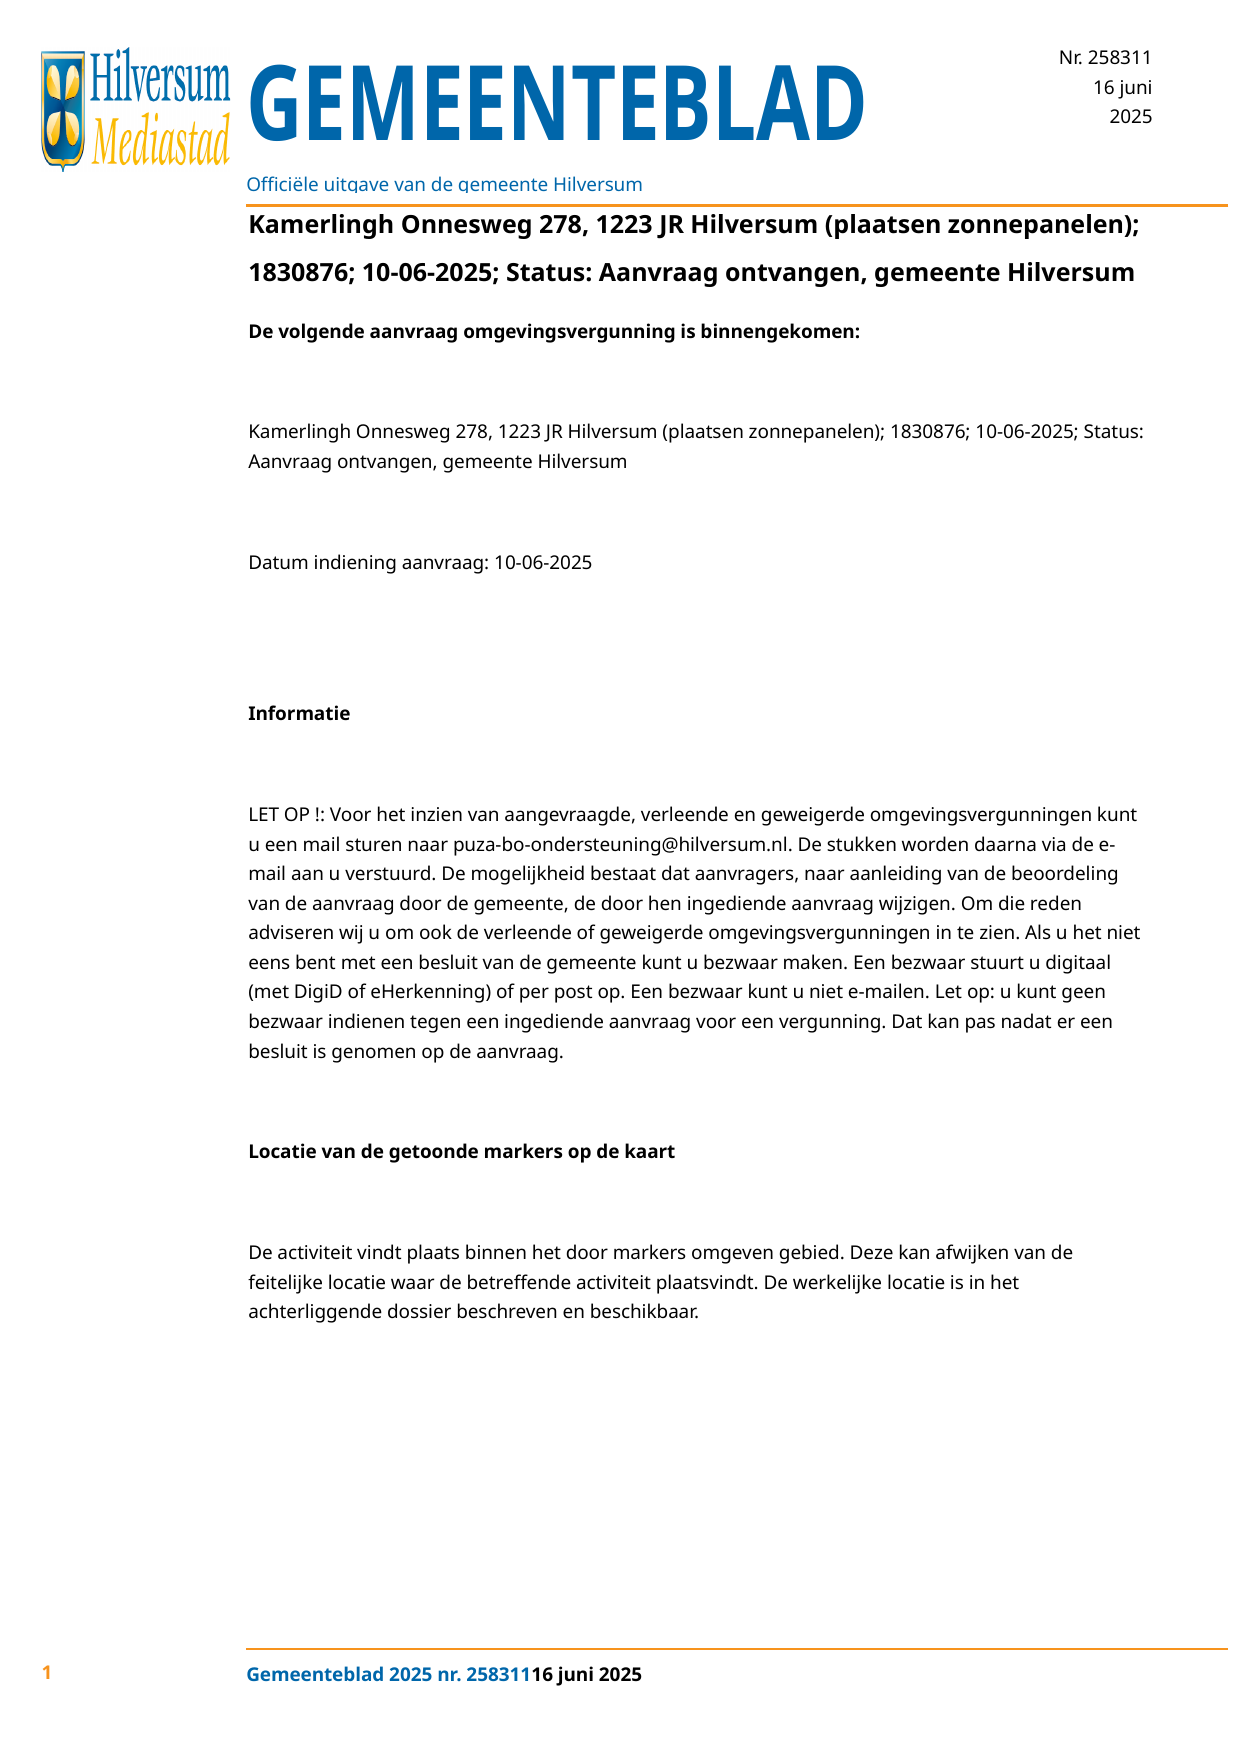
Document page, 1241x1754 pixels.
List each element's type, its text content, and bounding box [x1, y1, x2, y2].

text De activiteit vindt plaats binnen het door markers omgeven gebied. Deze kan afwijken van de feitelijke locatie waar de betreffende activiteit plaatsvindt. De werkelijke locatie is in het achterliggende dossier beschreven en beschikbaar. [248, 1239, 1152, 1324]
text De volgende aanvraag omgevingsvergunning is binnengekomen: [248, 318, 1152, 344]
text Datum indiening aanvraag: 10-06-2025 [248, 549, 1152, 575]
picture [41, 47, 231, 172]
text Locatie van de getoonde markers op de kaart [248, 1139, 1152, 1164]
text LET OP !: Voor het inzien van aangevraagde, verleende en geweigerde omgevingsvergunningen kunt u een mail sturen naar puza-bo-ondersteuning@hilversum.nl. De stukken worden daarna via de e-mail aan u verstuurd. De mogelijkheid bestaat dat aanvragers, naar aanleiding van de beoordeling van de aanvraag door de gemeente, de door hen ingediende aanvraag wijzigen. Om die reden adviseren wij u om ook de verleende of geweigerde omgevingsvergunningen in te zien. Als u het niet eens bent met een besluit van de gemeente kunt u bezwaar maken. Een bezwaar stuurt u digitaal (met DigiD of eHerkenning) of per post op. Een bezwaar kunt u niet e-mailen. Let op: u kunt geen bezwaar indienen tegen een ingediende aanvraag voor een vergunning. Dat kan pas nadat er een besluit is genomen op de aanvraag. [248, 801, 1152, 1064]
text Informatie [248, 700, 1152, 726]
text Kamerlingh Onnesweg 278, 1223 JR Hilversum (plaatsen zonnepanelen); 1830876; 10-06-2025; Status: Aanvraag ontvangen, gemeente Hilversum [248, 419, 1152, 474]
text Kamerlingh Onnesweg 278, 1223 JR Hilversum (plaatsen zonnepanelen); 1830876; 10-06-2025; Status: Aanvraag ontvangen, gemeente Hilversum [248, 207, 1152, 288]
